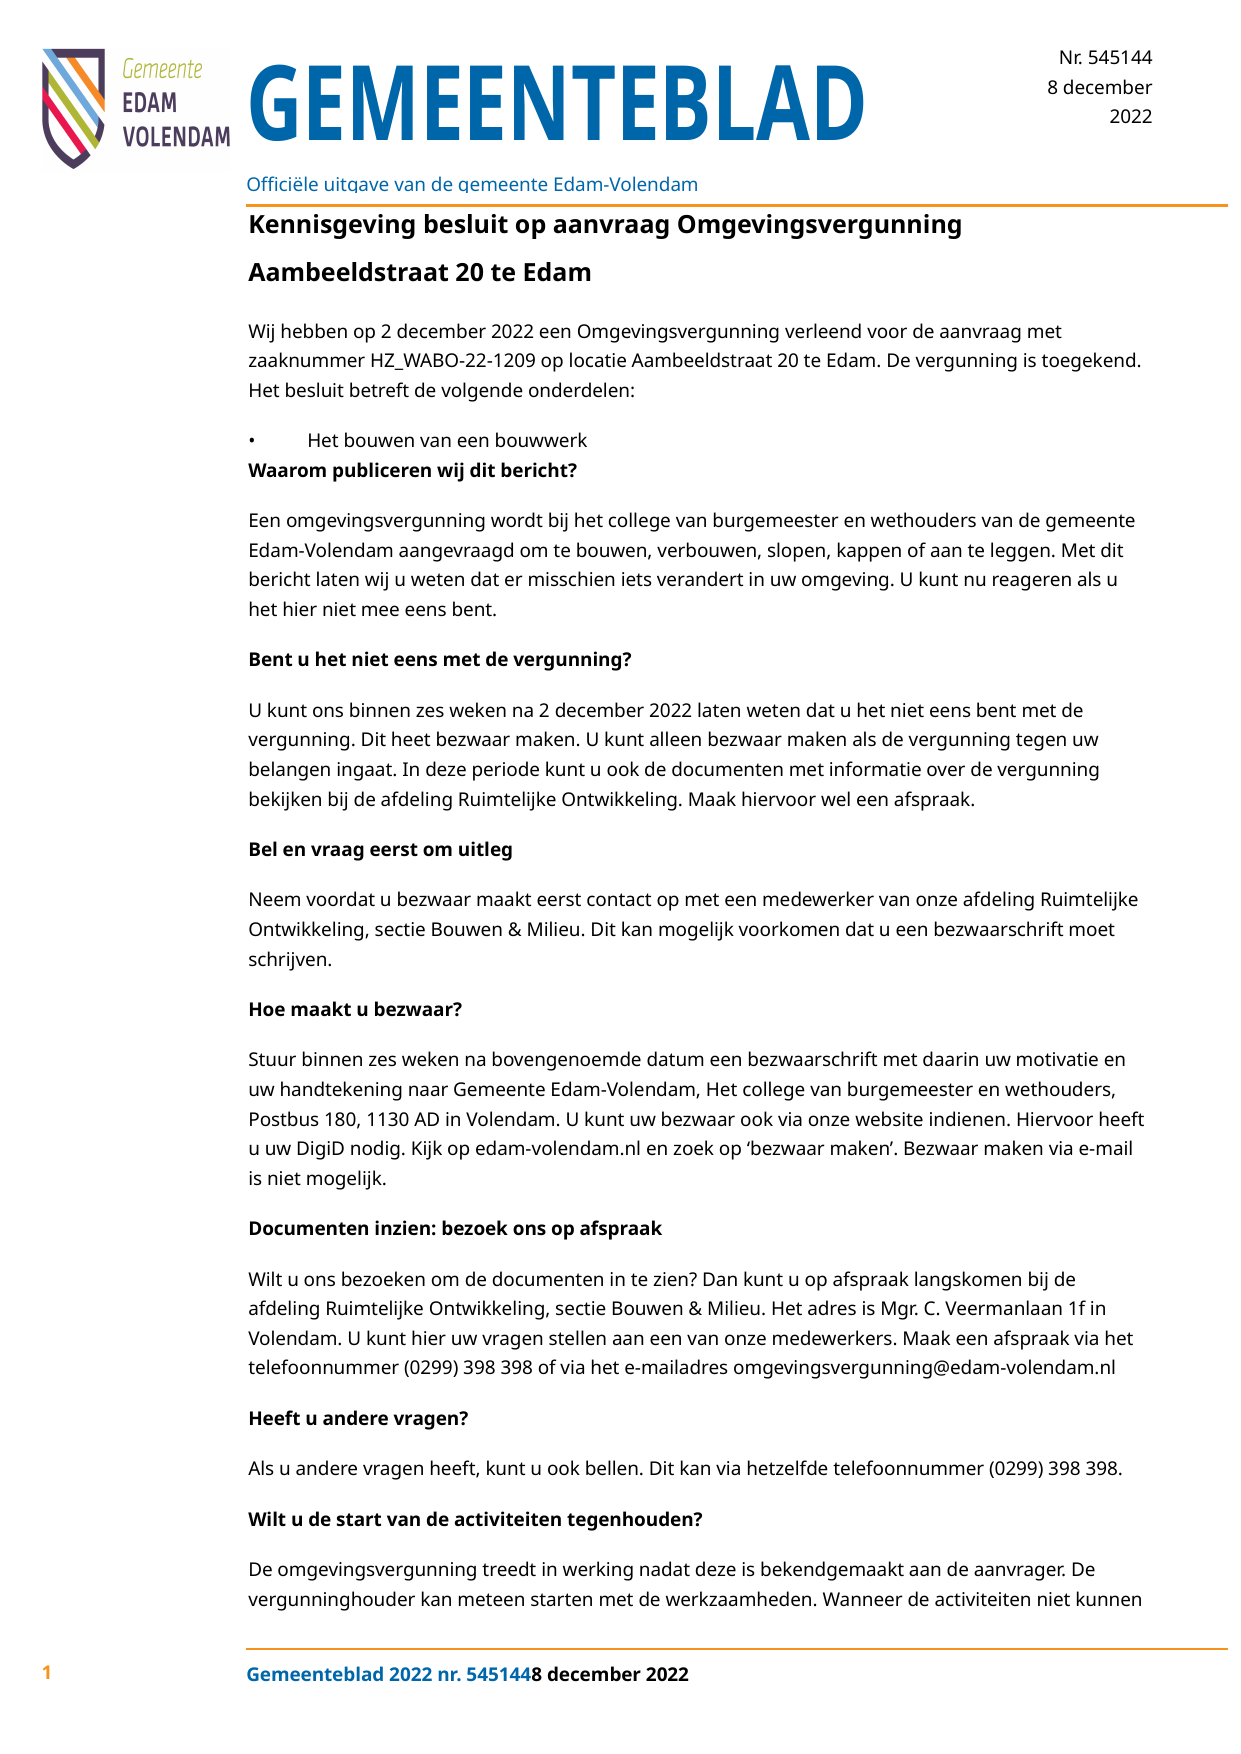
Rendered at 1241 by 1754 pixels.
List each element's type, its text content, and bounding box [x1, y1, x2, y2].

text Stuur binnen zes weken na bovengenoemde datum een bezwaarschrift met daarin uw motivatie en uw handtekening naar Gemeente Edam-Volendam, Het college van burgemeester en wethouders, Postbus 180, 1130 AD in Volendam. U kunt uw bezwaar ook via onze website indienen. Hiervoor heeft u uw DigiD nodig. Kijk op edam-volendam.nl en zoek op ‘bezwaar maken’. Bezwaar maken via e-mail is niet mogelijk. [248, 1047, 1152, 1191]
text Bel en vraag eerst om uitleg [248, 836, 1152, 862]
text Waarom publiceren wij dit bericht? [248, 457, 1152, 483]
text Wilt u de start van de activiteiten tegenhouden? [248, 1506, 1152, 1532]
text De omgevingsvergunning treedt in werking nadat deze is bekendgemaakt aan de aanvrager. De vergunninghouder kan meteen starten met de werkzaamheden. Wanneer de activiteiten niet kunnen [248, 1556, 1152, 1612]
text Wilt u ons bezoeken om de documenten in te zien? Dan kunt u op afspraak langskomen bij de afdeling Ruimtelijke Ontwikkeling, sectie Bouwen & Milieu. Het adres is Mgr. C. Veermanlaan 1f in Volendam. U kunt hier uw vragen stellen aan een van onze medewerkers. Maak een afspraak via het telefoonnummer (0299) 398 398 of via het e-mailadres omgevingsvergunning@edam-volendam.nl [248, 1266, 1152, 1380]
text U kunt ons binnen zes weken na 2 december 2022 laten weten dat u het niet eens bent met de vergunning. Dit heet bezwaar maken. U kunt alleen bezwaar maken als de vergunning tegen uw belangen ingaat. In deze periode kunt u ook de documenten met informatie over de vergunning bekijken bij de afdeling Ruimtelijke Ontwikkeling. Maak hiervoor wel een afspraak. [248, 697, 1152, 812]
text Neem voordat u bezwaar maakt eerst contact op met een medewerker van onze afdeling Ruimtelijke Ontwikkeling, sectie Bouwen & Milieu. Dit kan mogelijk voorkomen dat u een bezwaarschrift moet schrijven. [248, 887, 1152, 972]
text Kennisgeving besluit op aanvraag Omgevingsvergunning Aambeeldstraat 20 te Edam [248, 207, 1152, 288]
text Wij hebben op 2 december 2022 een Omgevingsvergunning verleend voor de aanvraag met zaaknummer HZ_WABO-22-1209 op locatie Aambeeldstraat 20 te Edam. De vergunning is toegekend. Het besluit betreft de volgende onderdelen: [248, 318, 1152, 403]
list Het bouwen van een bouwwerk [248, 427, 1152, 453]
picture [41, 47, 231, 172]
text Een omgevingsvergunning wordt bij het college van burgemeester en wethouders van de gemeente Edam-Volendam aangevraagd om te bouwen, verbouwen, slopen, kappen of aan te leggen. Met dit bericht laten wij u weten dat er misschien iets verandert in uw omgeving. U kunt nu reageren als u het hier niet mee eens bent. [248, 507, 1152, 622]
text Heeft u andere vragen? [248, 1405, 1152, 1431]
text Bent u het niet eens met de vergunning? [248, 647, 1152, 672]
text Hoe maakt u bezwaar? [248, 996, 1152, 1022]
text Als u andere vragen heeft, kunt u ook bellen. Dit kan via hetzelfde telefoonnummer (0299) 398 398. [248, 1455, 1152, 1481]
text Documenten inzien: bezoek ons op afspraak [248, 1215, 1152, 1241]
